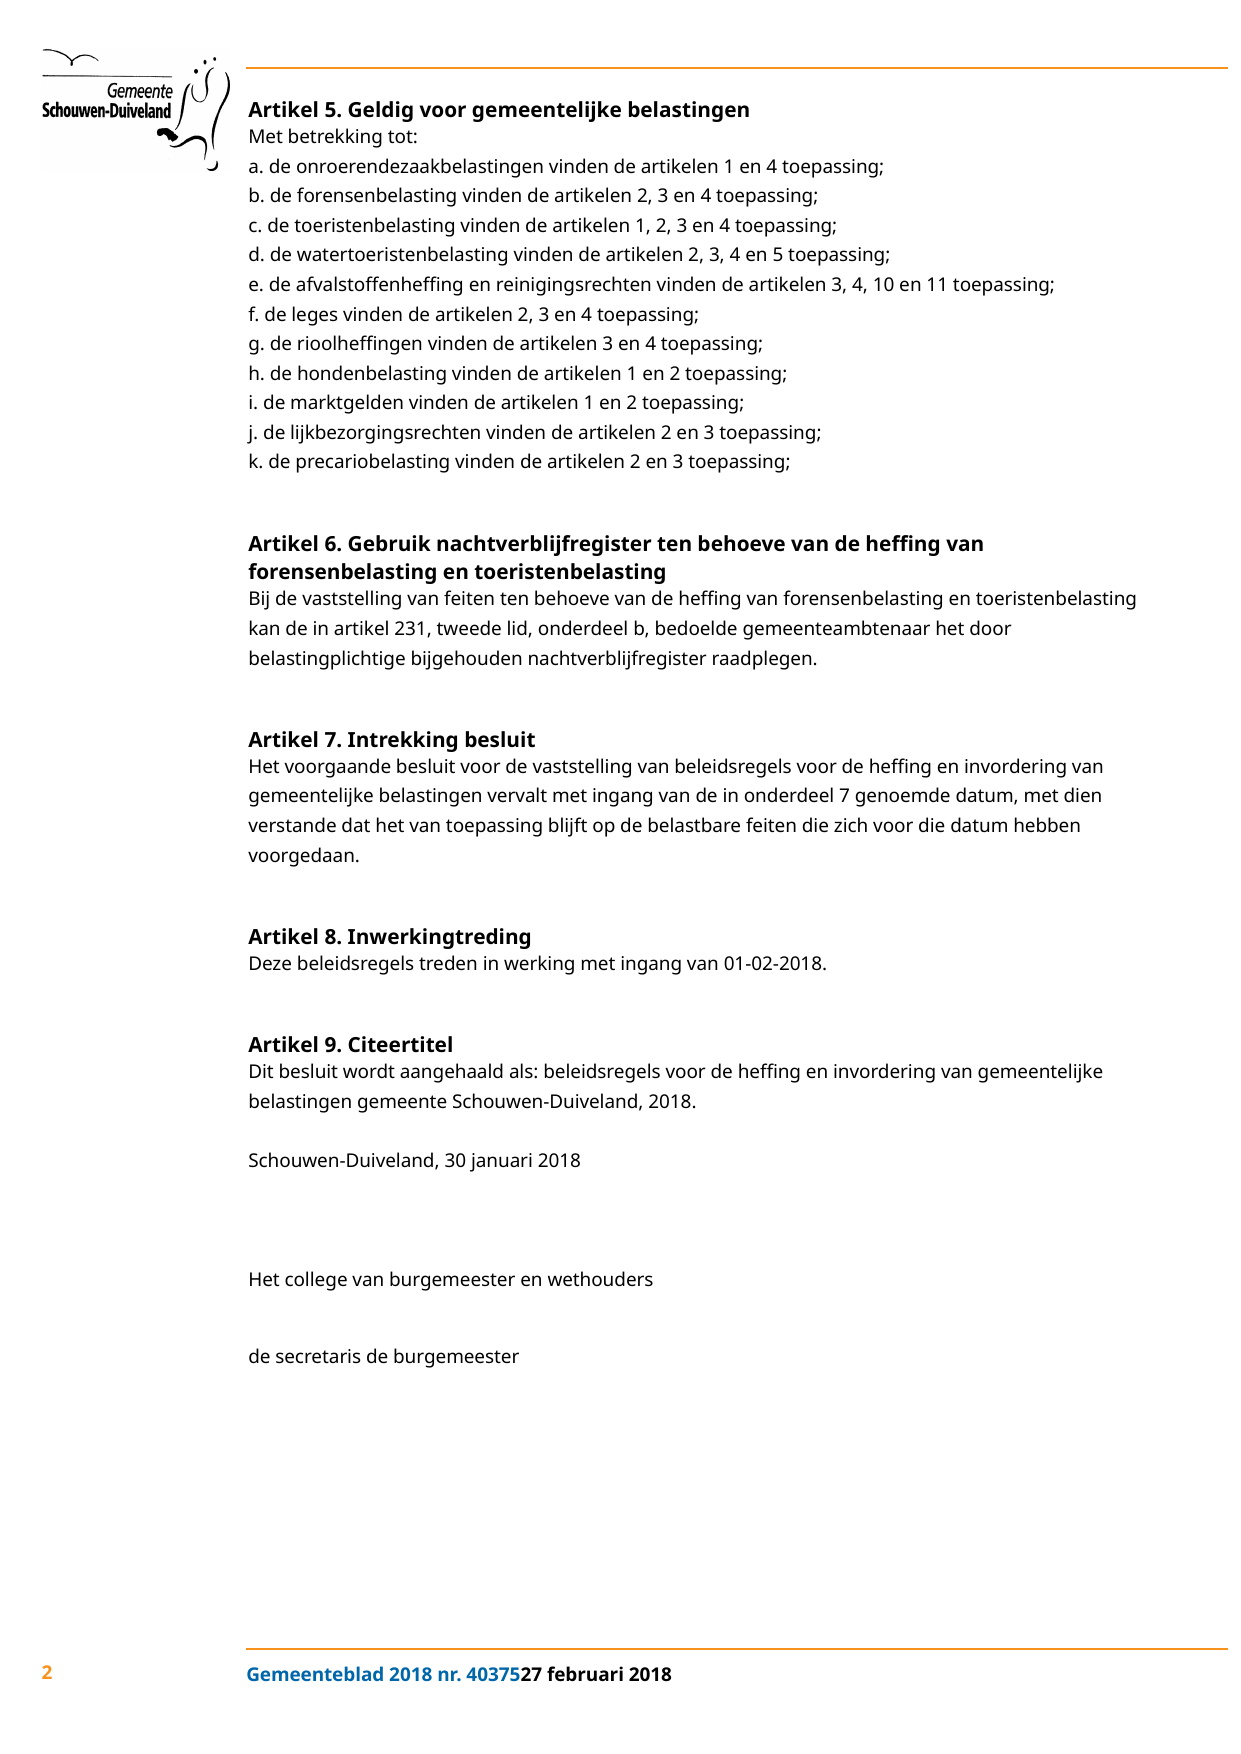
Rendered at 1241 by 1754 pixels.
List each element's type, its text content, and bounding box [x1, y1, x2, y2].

text k. de precariobelasting vinden de artikelen 2 en 3 toepassing; [248, 449, 1152, 474]
text Deze beleidsregels treden in werking met ingang van 01-02-2018. [248, 950, 1152, 976]
text j. de lijkbezorgingsrechten vinden de artikelen 2 en 3 toepassing; [248, 419, 1152, 445]
text Artikel 6. Gebruik nachtverblijfregister ten behoeve van de heffing van forensenbelasting en toeristenbelasting [248, 529, 1152, 586]
text Met betrekking tot: [248, 123, 1152, 149]
text Artikel 9. Citeertitel [248, 1030, 1152, 1059]
text Artikel 8. Inwerkingtreding [248, 922, 1152, 950]
text de secretaris de burgemeester [248, 1343, 1152, 1369]
text d. de watertoeristenbelasting vinden de artikelen 2, 3, 4 en 5 toepassing; [248, 242, 1152, 267]
text Artikel 7. Intrekking besluit [248, 725, 1152, 753]
text g. de rioolheffingen vinden de artikelen 3 en 4 toepassing; [248, 330, 1152, 356]
text Artikel 5. Geldig voor gemeentelijke belastingen [248, 95, 1152, 123]
text e. de afvalstoffenheffing en reinigingsrechten vinden de artikelen 3, 4, 10 en 11 toepassing; [248, 271, 1152, 297]
text Schouwen-Duiveland, 30 januari 2018 [248, 1147, 1152, 1173]
text c. de toeristenbelasting vinden de artikelen 1, 2, 3 en 4 toepassing; [248, 212, 1152, 238]
text h. de hondenbelasting vinden de artikelen 1 en 2 toepassing; [248, 360, 1152, 386]
picture [41, 47, 231, 172]
text f. de leges vinden de artikelen 2, 3 en 4 toepassing; [248, 301, 1152, 326]
text a. de onroerendezaakbelastingen vinden de artikelen 1 en 4 toepassing; [248, 153, 1152, 178]
text Dit besluit wordt aangehaald als: beleidsregels voor de heffing en invordering van gemeentelijke belastingen gemeente Schouwen-Duiveland, 2018. [248, 1059, 1152, 1114]
text Het voorgaande besluit voor de vaststelling van beleidsregels voor de heffing en invordering van gemeentelijke belastingen vervalt met ingang van de in onderdeel 7 genoemde datum, met dien verstande dat het van toepassing blijft op de belastbare feiten die zich voor die datum hebben voorgedaan. [248, 753, 1152, 868]
text Bij de vaststelling van feiten ten behoeve van de heffing van forensenbelasting en toeristenbelasting kan de in artikel 231, tweede lid, onderdeel b, bedoelde gemeenteambtenaar het door belastingplichtige bijgehouden nachtverblijfregister raadplegen. [248, 586, 1152, 670]
text b. de forensenbelasting vinden de artikelen 2, 3 en 4 toepassing; [248, 182, 1152, 208]
text Het college van burgemeester en wethouders [248, 1266, 1152, 1292]
text i. de marktgelden vinden de artikelen 1 en 2 toepassing; [248, 389, 1152, 415]
